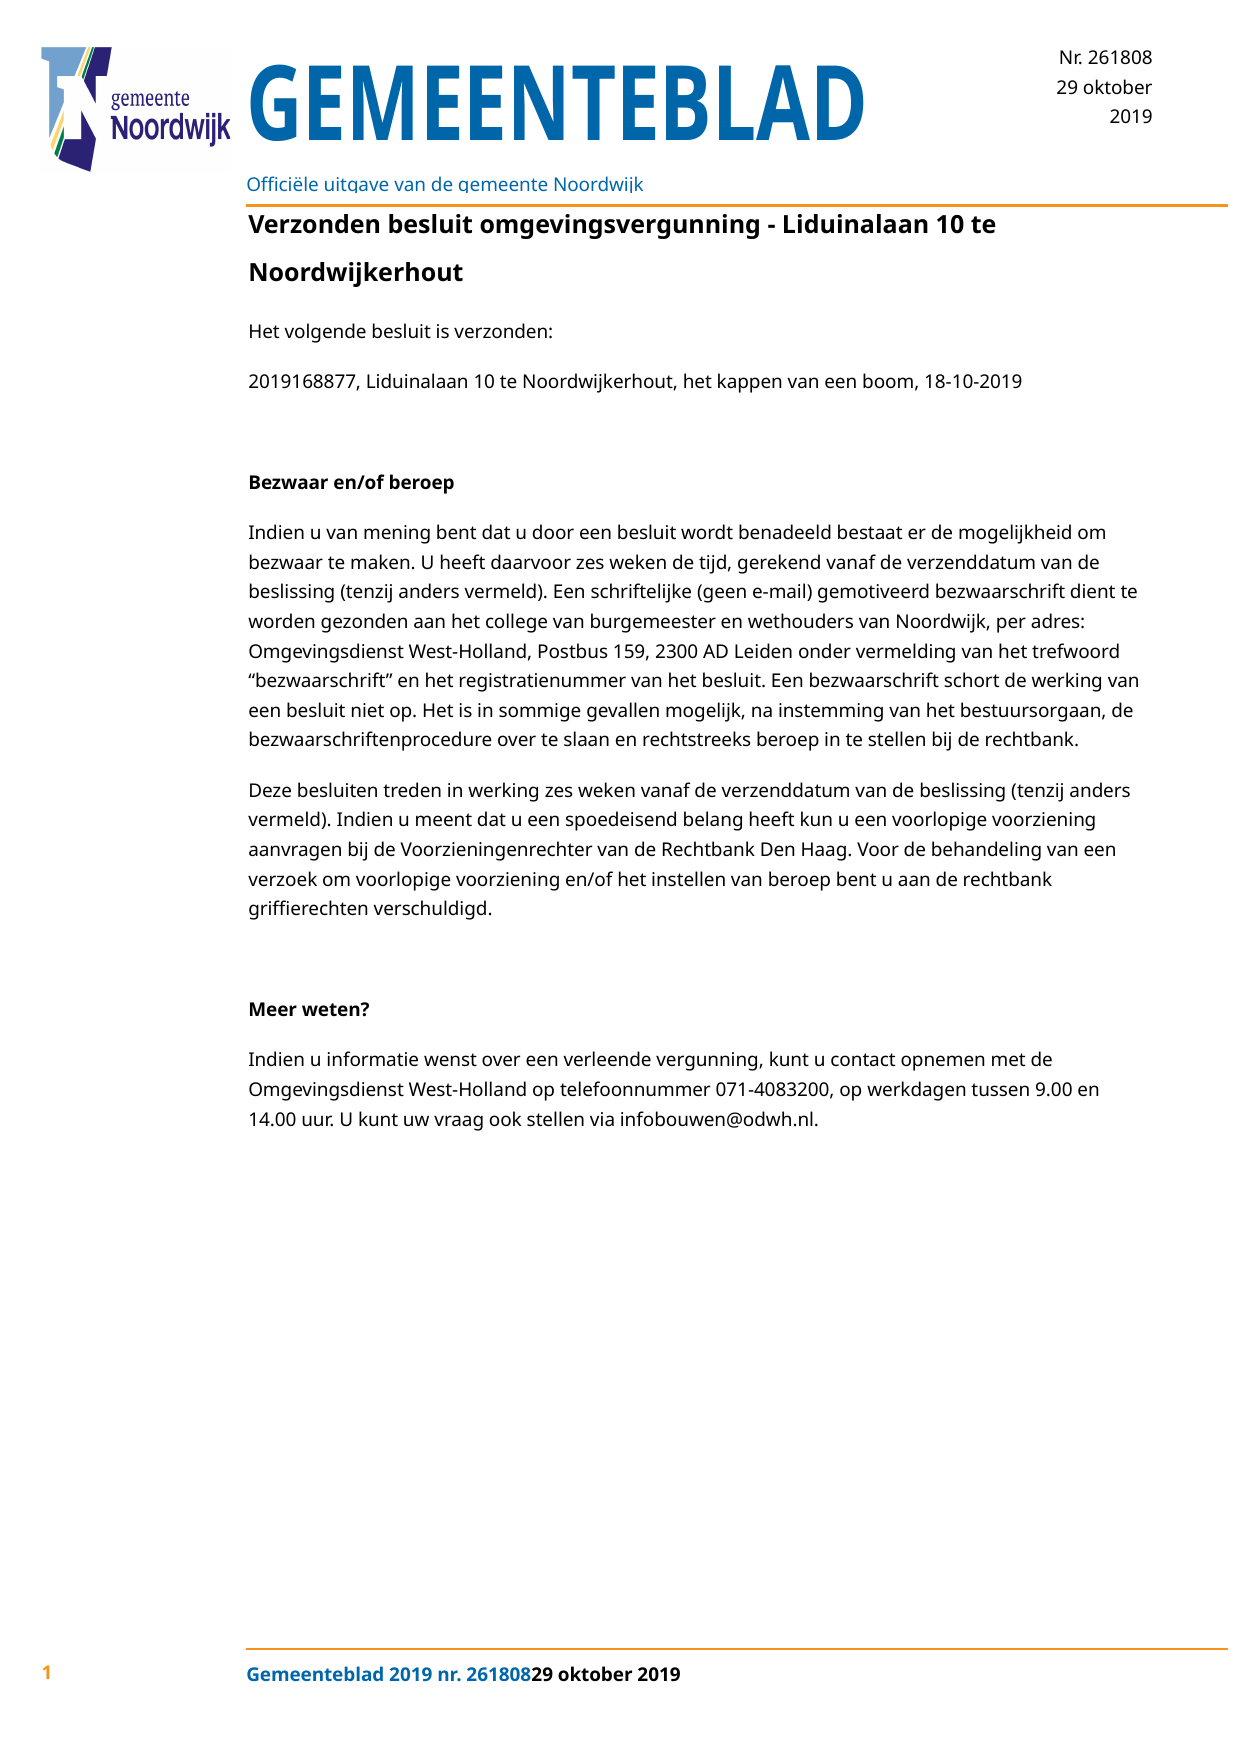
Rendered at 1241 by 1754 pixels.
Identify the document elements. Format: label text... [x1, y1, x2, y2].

text Indien u informatie wenst over een verleende vergunning, kunt u contact opnemen met de Omgevingsdienst West-Holland op telefoonnummer 071-4083200, op werkdagen tussen 9.00 en 14.00 uur. U kunt uw vraag ook stellen via infobouwen@odwh.nl. [248, 1047, 1152, 1132]
picture [41, 47, 231, 172]
text Het volgende besluit is verzonden: [248, 318, 1152, 344]
text Verzonden besluit omgevingsvergunning - Liduinalaan 10 te Noordwijkerhout [248, 207, 1152, 288]
text Indien u van mening bent dat u door een besluit wordt benadeeld bestaat er de mogelijkheid om bezwaar te maken. U heeft daarvoor zes weken de tijd, gerekend vanaf de verzenddatum van de beslissing (tenzij anders vermeld). Een schriftelijke (geen e-mail) gemotiveerd bezwaarschrift dient te worden gezonden aan het college van burgemeester en wethouders van Noordwijk, per adres: Omgevingsdienst West-Holland, Postbus 159, 2300 AD Leiden onder vermelding van het trefwoord “bezwaarschrift” en het registratienummer van het besluit. Een bezwaarschrift schort de werking van een besluit niet op. Het is in sommige gevallen mogelijk, na instemming van het bestuursorgaan, de bezwaarschriftenprocedure over te slaan en rechtstreeks beroep in te stellen bij de rechtbank. [248, 519, 1152, 752]
text Meer weten? [248, 996, 1152, 1022]
text Deze besluiten treden in werking zes weken vanaf de verzenddatum van de beslissing (tenzij anders vermeld). Indien u meent dat u een spoedeisend belang heeft kun u een voorlopige voorziening aanvragen bij de Voorzieningenrechter van de Rechtbank Den Haag. Voor de behandeling van een verzoek om voorlopige voorziening en/of het instellen van beroep bent u aan de rechtbank griffierechten verschuldigd. [248, 777, 1152, 921]
text 2019168877, Liduinalaan 10 te Noordwijkerhout, het kappen van een boom, 18-10-2019 [248, 368, 1152, 394]
text Bezwaar en/of beroep [248, 469, 1152, 495]
